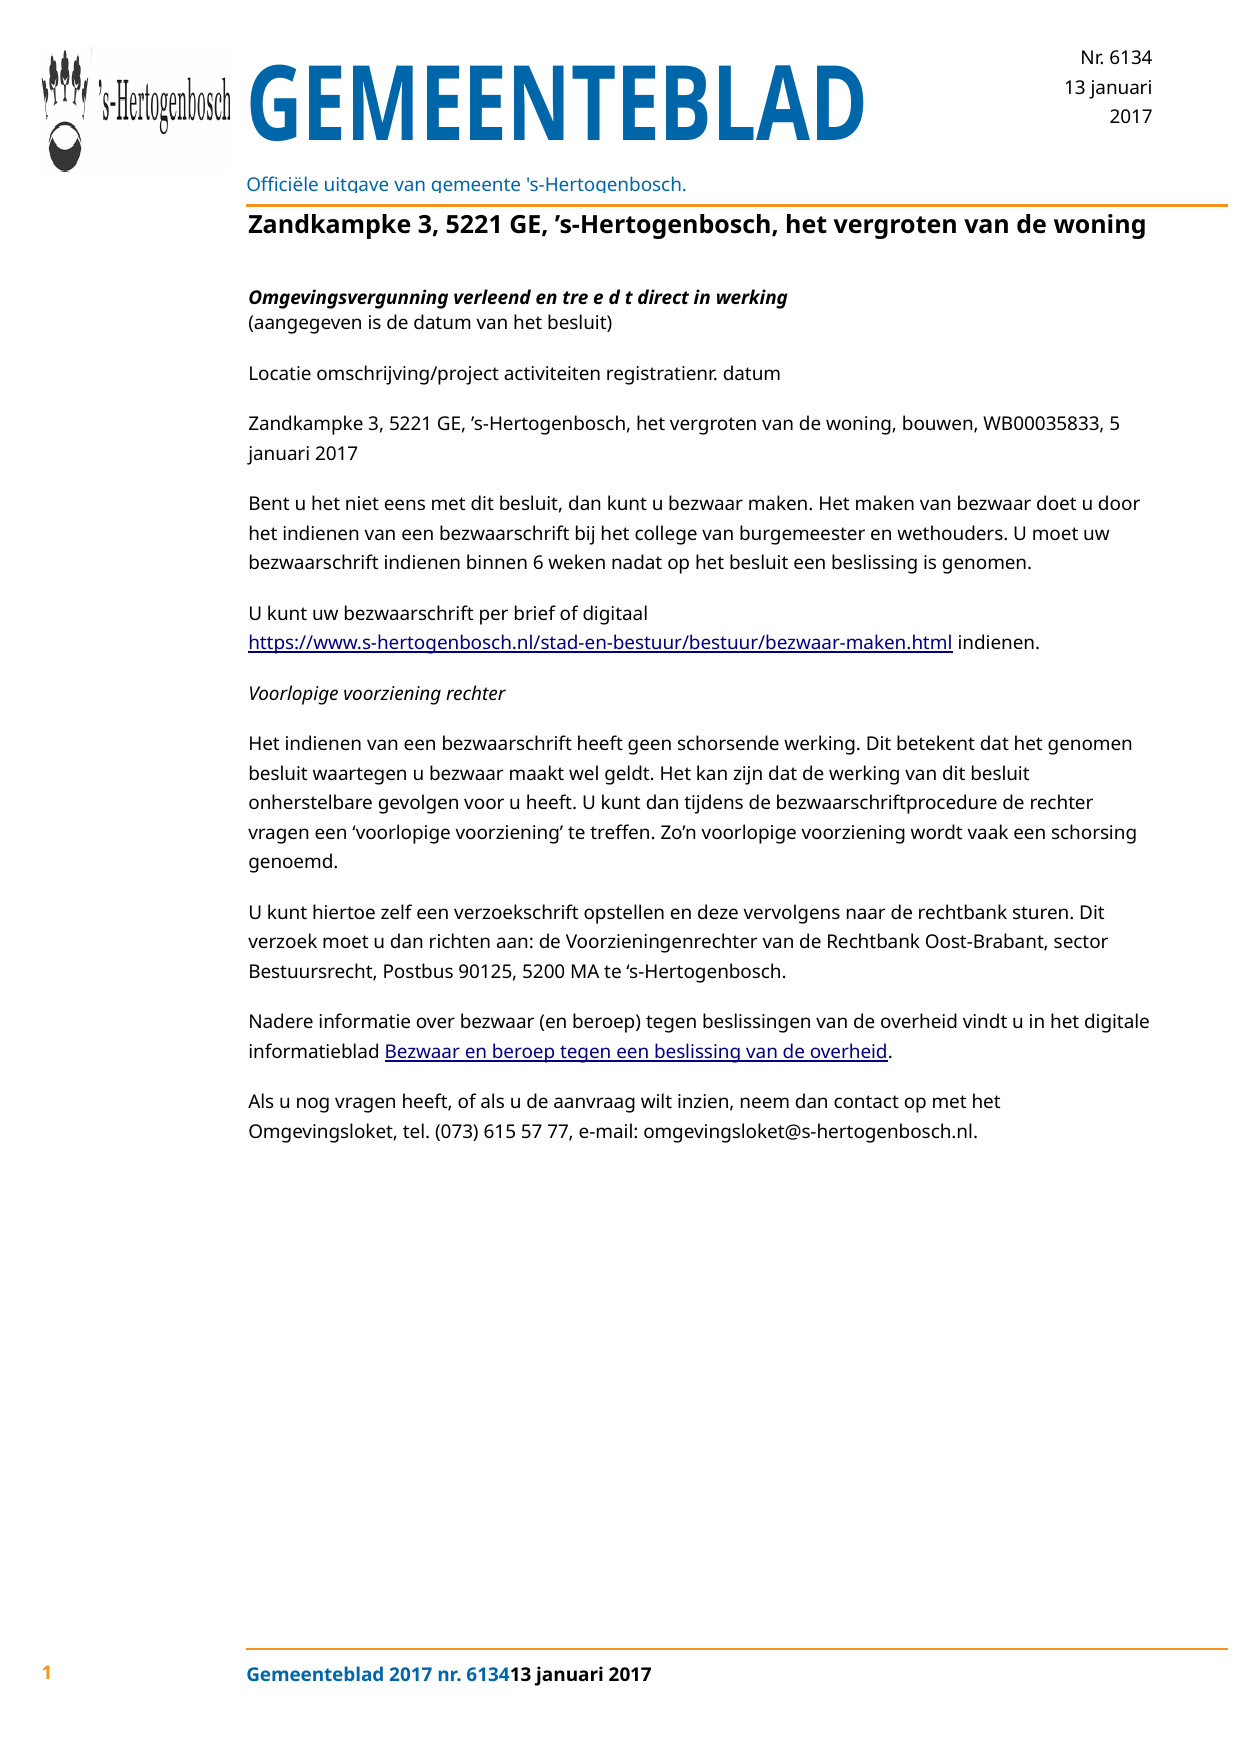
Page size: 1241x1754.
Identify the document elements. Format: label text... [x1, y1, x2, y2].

text Voorlopige voorziening rechter [248, 680, 1152, 706]
text Zandkampke 3, 5221 GE, ’s-Hertogenbosch, het vergroten van de woning [248, 207, 1152, 241]
text Het indienen van een bezwaarschrift heeft geen schorsende werking. Dit betekent dat het genomen besluit waartegen u bezwaar maakt wel geldt. Het kan zijn dat de werking van dit besluit onherstelbare gevolgen voor u heeft. U kunt dan tijdens de bezwaarschriftprocedure de rechter vragen een ‘voorlopige voorziening’ te treffen. Zo’n voorlopige voorziening wordt vaak een schorsing genoemd. [248, 730, 1152, 874]
text Locatie omschrijving/project activiteiten registratienr. datum [248, 360, 1152, 386]
picture [41, 47, 231, 172]
text U kunt hiertoe zelf een verzoekschrift opstellen en deze vervolgens naar de rechtbank sturen. Dit verzoek moet u dan richten aan: de Voorzieningenrechter van de Rechtbank Oost-Brabant, sector Bestuursrecht, Postbus 90125, 5200 MA te ‘s-Hertogenbosch. [248, 899, 1152, 984]
text Omgevingsvergunning verleend en tre e d t direct in werking [248, 284, 1152, 309]
text Bent u het niet eens met dit besluit, dan kunt u bezwaar maken. Het maken van bezwaar doet u door het indienen van een bezwaarschrift bij het college van burgemeester en wethouders. U moet uw bezwaarschrift indienen binnen 6 weken nadat op het besluit een beslissing is genomen. [248, 490, 1152, 575]
text Nadere informatie over bezwaar (en beroep) tegen beslissingen van de overheid vindt u in het digitale informatieblad Bezwaar en beroep tegen een beslissing van de overheid. [248, 1009, 1152, 1064]
text (aangegeven is de datum van het besluit) [248, 309, 1152, 335]
text U kunt uw bezwaarschrift per brief of digitaal https://www.s-hertogenbosch.nl/stad-en-bestuur/bestuur/bezwaar-maken.html indienen. [248, 600, 1152, 655]
text Zandkampke 3, 5221 GE, ’s-Hertogenbosch, het vergroten van de woning, bouwen, WB00035833, 5 januari 2017 [248, 410, 1152, 466]
text Als u nog vragen heeft, of als u de aanvraag wilt inzien, neem dan contact op met het Omgevingsloket, tel. (073) 615 57 77, e-mail: omgevingsloket@s-hertogenbosch.nl. [248, 1089, 1152, 1144]
